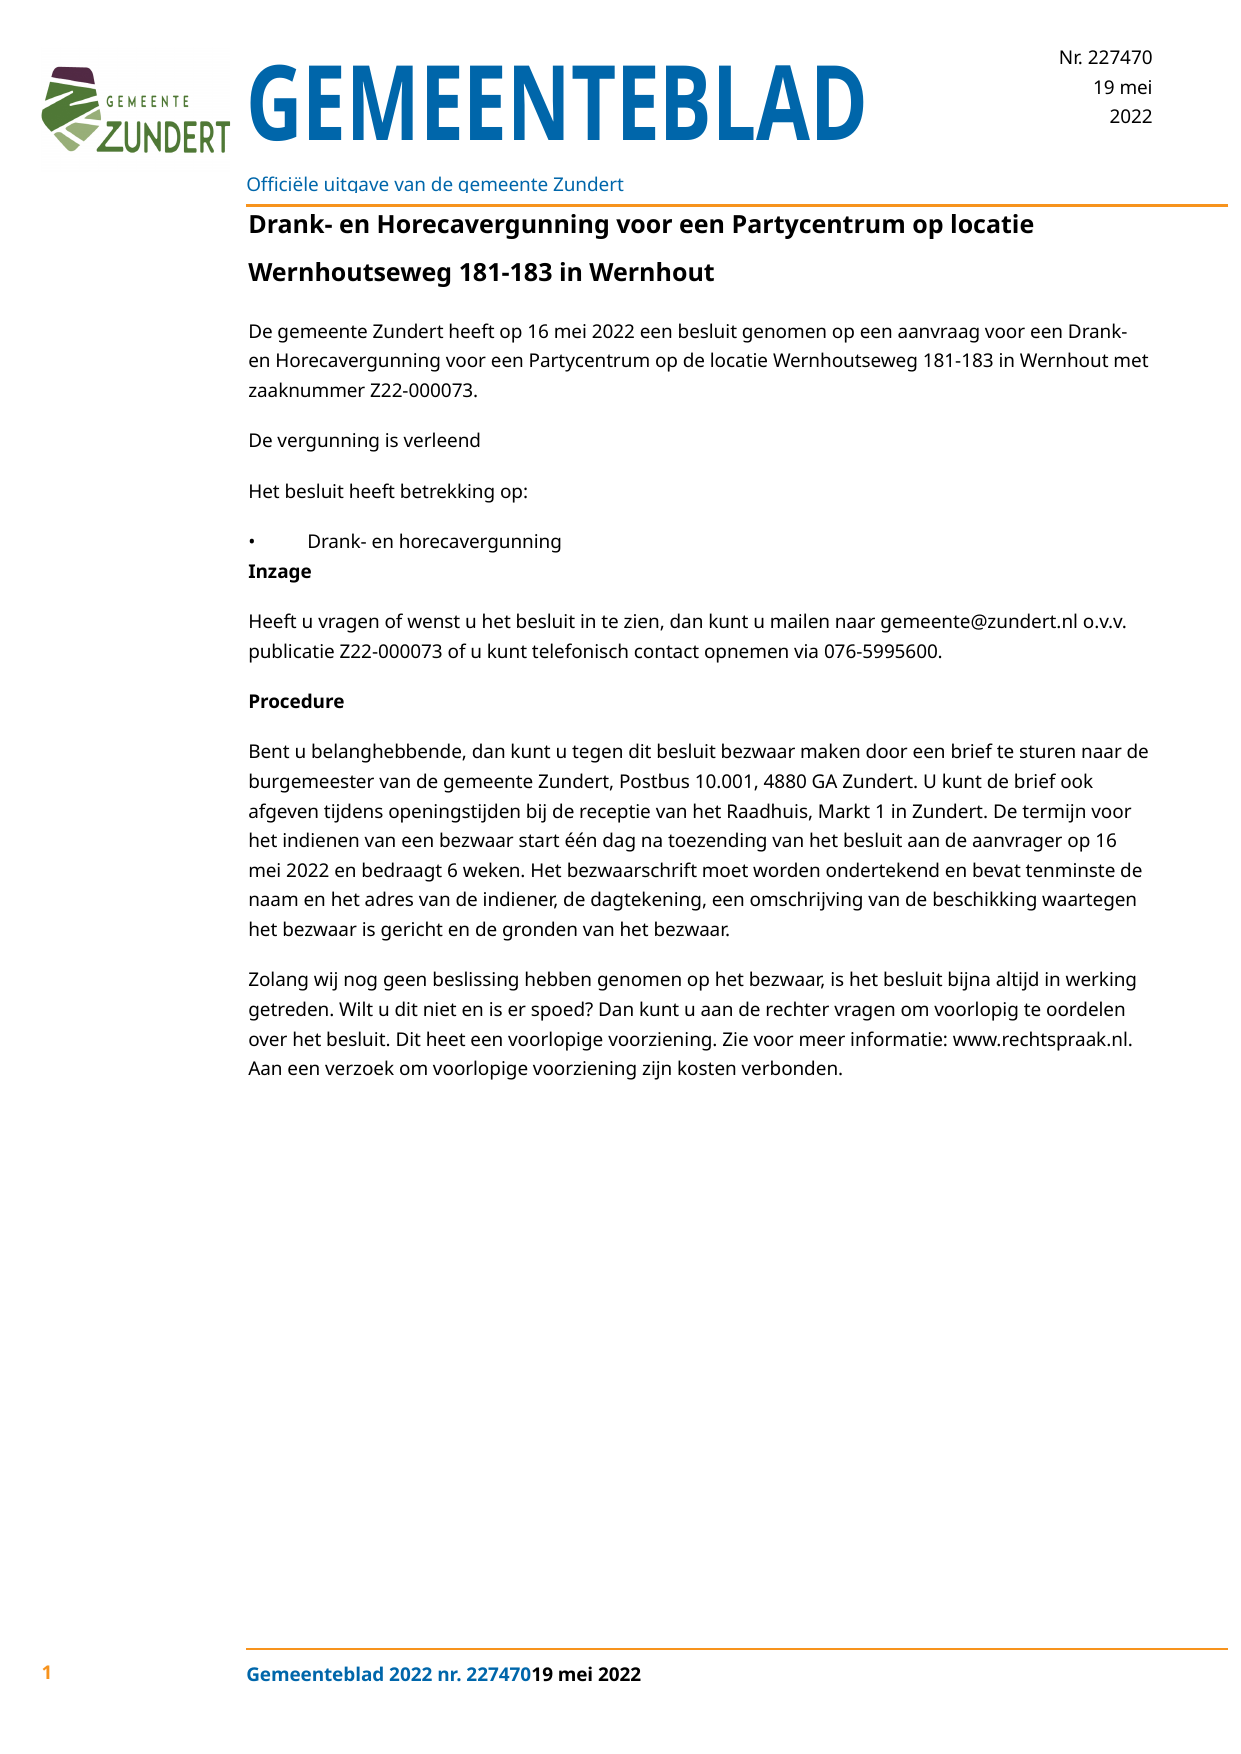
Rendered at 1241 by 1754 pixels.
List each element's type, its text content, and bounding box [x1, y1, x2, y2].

text De vergunning is verleend [248, 427, 1152, 453]
text Heeft u vragen of wenst u het besluit in te zien, dan kunt u mailen naar gemeente@zundert.nl o.v.v. publicatie Z22-000073 of u kunt telefonisch contact opnemen via 076-5995600. [248, 608, 1152, 664]
picture [41, 47, 231, 172]
text Bent u belanghebbende, dan kunt u tegen dit besluit bezwaar maken door een brief te sturen naar de burgemeester van de gemeente Zundert, Postbus 10.001, 4880 GA Zundert. U kunt de brief ook afgeven tijdens openingstijden bij de receptie van het Raadhuis, Markt 1 in Zundert. De termijn voor het indienen van een bezwaar start één dag na toezending van het besluit aan de aanvrager op 16 mei 2022 en bedraagt 6 weken. Het bezwaarschrift moet worden ondertekend en bevat tenminste de naam en het adres van de indiener, de dagtekening, een omschrijving van de beschikking waartegen het bezwaar is gericht en de gronden van het bezwaar. [248, 739, 1152, 942]
text De gemeente Zundert heeft op 16 mei 2022 een besluit genomen op een aanvraag voor een Drank- en Horecavergunning voor een Partycentrum op de locatie Wernhoutseweg 181-183 in Wernhout met zaaknummer Z22-000073. [248, 318, 1152, 403]
text Inzage [248, 558, 1152, 584]
text Procedure [248, 688, 1152, 714]
text Het besluit heeft betrekking op: [248, 478, 1152, 504]
list Drank- en horecavergunning [248, 528, 1152, 554]
text Drank- en Horecavergunning voor een Partycentrum op locatie Wernhoutseweg 181-183 in Wernhout [248, 207, 1152, 288]
text Zolang wij nog geen beslissing hebben genomen op het bezwaar, is het besluit bijna altijd in werking getreden. Wilt u dit niet en is er spoed? Dan kunt u aan de rechter vragen om voorlopig te oordelen over het besluit. Dit heet een voorlopige voorziening. Zie voor meer informatie: www.rechtspraak.nl. Aan een verzoek om voorlopige voorziening zijn kosten verbonden. [248, 967, 1152, 1081]
